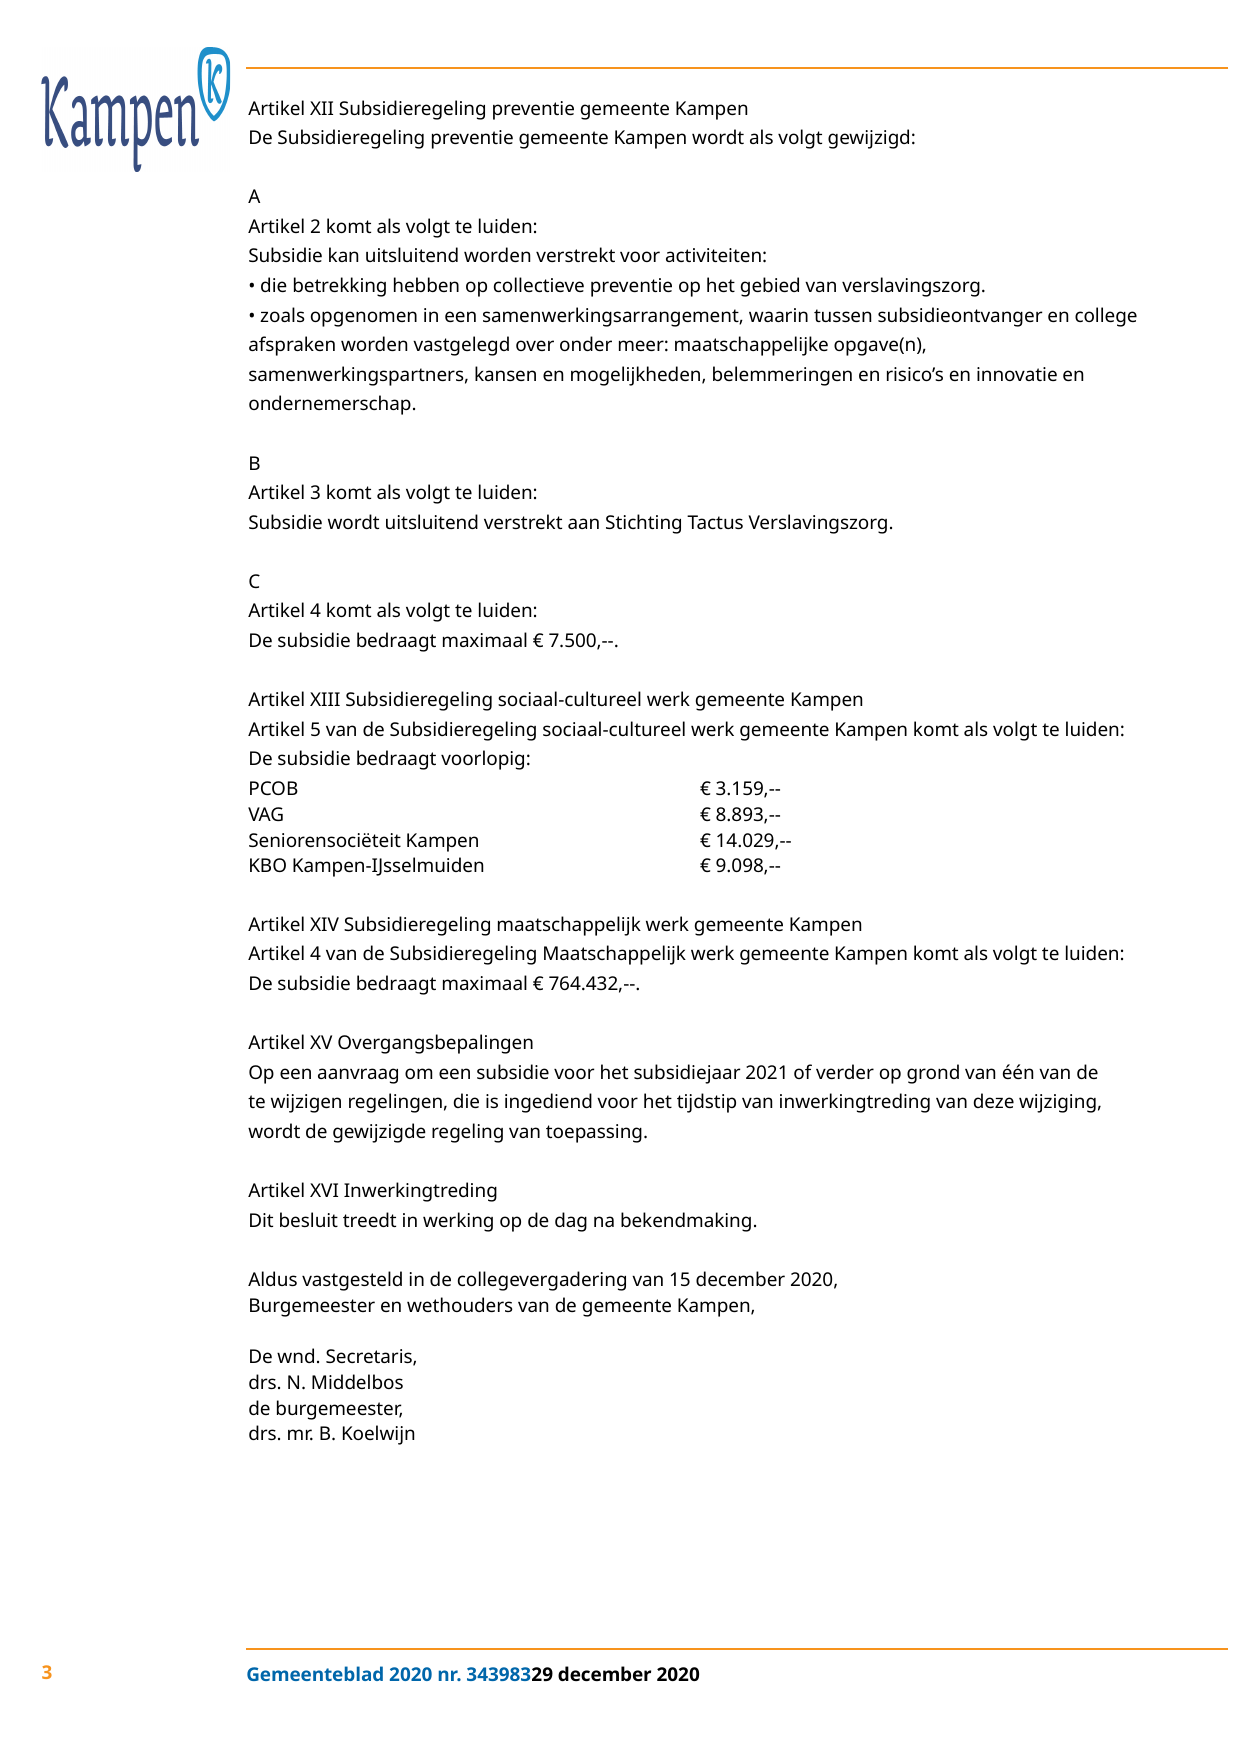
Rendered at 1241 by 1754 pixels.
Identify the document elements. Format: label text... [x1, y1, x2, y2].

text Artikel 5 van de Subsidieregeling sociaal-cultureel werk gemeente Kampen komt als volgt te luiden: [248, 716, 1152, 742]
text • die betrekking hebben op collectieve preventie op het gebied van verslavingszorg. [248, 272, 1152, 298]
table_header PCOB [248, 775, 700, 801]
text A [248, 183, 1152, 209]
table_cell € 9.098,-- [700, 853, 1152, 878]
text De Subsidieregeling preventie gemeente Kampen wordt als volgt gewijzigd: [248, 124, 1152, 150]
text Artikel XIV Subsidieregeling maatschappelijk werk gemeente Kampen [248, 911, 1152, 937]
text wordt de gewijzigde regeling van toepassing. [248, 1118, 1152, 1144]
text drs. N. Middelbos [248, 1369, 1152, 1395]
text drs. mr. B. Koelwijn [248, 1420, 1152, 1446]
text C [248, 568, 1152, 594]
text Burgemeester en wethouders van de gemeente Kampen, [248, 1292, 1152, 1317]
text Subsidie wordt uitsluitend verstrekt aan Stichting Tactus Verslavingszorg. [248, 509, 1152, 535]
text Artikel 4 komt als volgt te luiden: [248, 598, 1152, 623]
text • zoals opgenomen in een samenwerkingsarrangement, waarin tussen subsidieontvanger en college afspraken worden vastgelegd over onder meer: maatschappelijke opgave(n), samenwerkingspartners, kansen en mogelijkheden, belemmeringen en risico’s en innovatie en ondernemerschap. [248, 302, 1152, 416]
text Artikel 3 komt als volgt te luiden: [248, 479, 1152, 505]
table_cell € 14.029,-- [700, 827, 1152, 852]
table_cell KBO Kampen-IJsselmuiden [248, 853, 700, 878]
text Artikel XIII Subsidieregeling sociaal-cultureel werk gemeente Kampen [248, 686, 1152, 712]
text Op een aanvraag om een subsidie voor het subsidiejaar 2021 of verder op grond van één van de [248, 1059, 1152, 1085]
text Aldus vastgesteld in de collegevergadering van 15 december 2020, [248, 1266, 1152, 1292]
text Artikel XV Overgangsbepalingen [248, 1029, 1152, 1055]
text De wnd. Secretaris, [248, 1343, 1152, 1369]
picture [41, 47, 231, 172]
table_cell Seniorensociëteit Kampen [248, 827, 700, 852]
text Artikel XII Subsidieregeling preventie gemeente Kampen [248, 95, 1152, 121]
text De subsidie bedraagt maximaal € 764.432,--. [248, 970, 1152, 996]
text Artikel 4 van de Subsidieregeling Maatschappelijk werk gemeente Kampen komt als volgt te luiden: [248, 941, 1152, 966]
text Subsidie kan uitsluitend worden verstrekt voor activiteiten: [248, 243, 1152, 268]
text te wijzigen regelingen, die is ingediend voor het tijdstip van inwerkingtreding van deze wijziging, [248, 1088, 1152, 1114]
text de burgemeester, [248, 1395, 1152, 1420]
text Dit besluit treedt in werking op de dag na bekendmaking. [248, 1207, 1152, 1233]
text B [248, 450, 1152, 476]
text Artikel XVI Inwerkingtreding [248, 1177, 1152, 1203]
text De subsidie bedraagt maximaal € 7.500,--. [248, 627, 1152, 653]
text De subsidie bedraagt voorlopig: [248, 746, 1152, 771]
table_cell VAG [248, 801, 700, 827]
text Artikel 2 komt als volgt te luiden: [248, 213, 1152, 239]
table_header € 3.159,-- [700, 775, 1152, 801]
table_cell € 8.893,-- [700, 801, 1152, 827]
